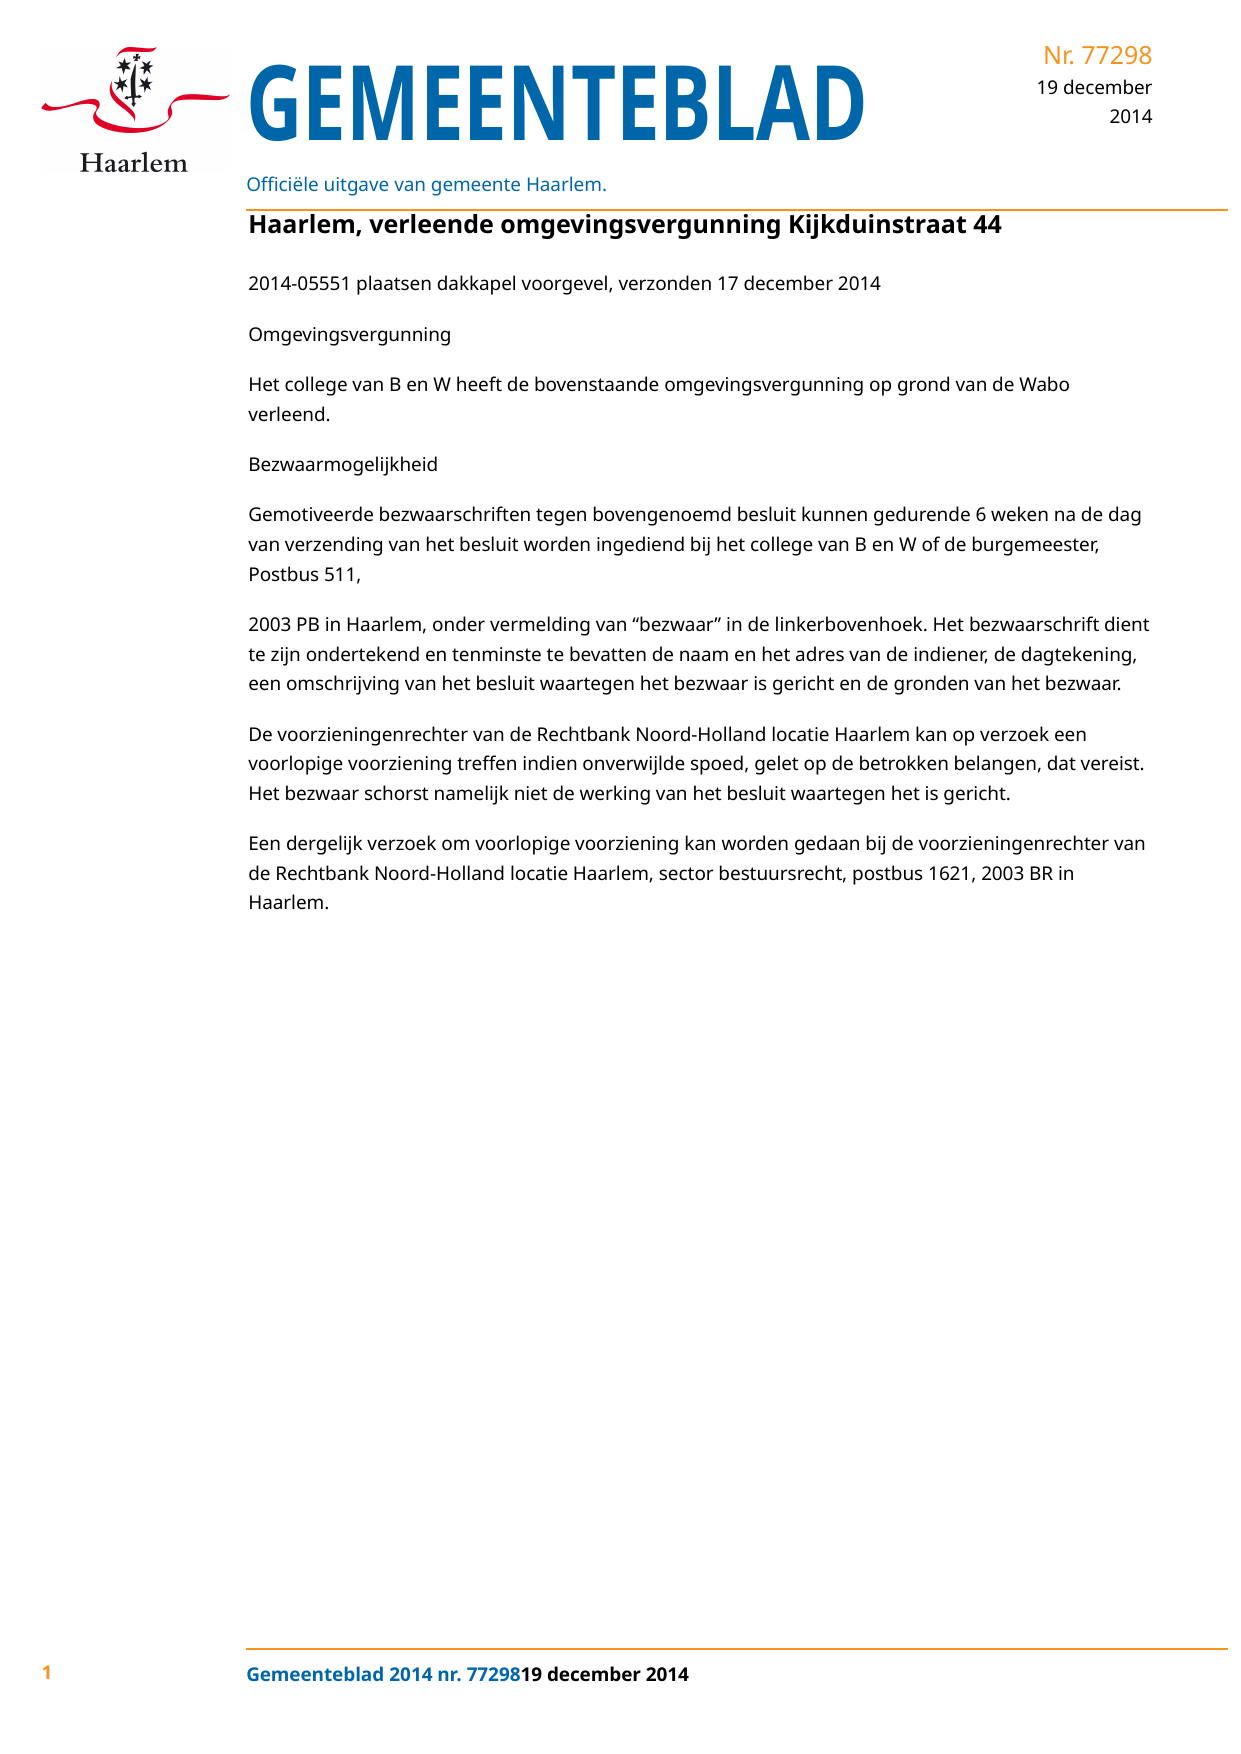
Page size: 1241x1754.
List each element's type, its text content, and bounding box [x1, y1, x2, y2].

text 2003 PB in Haarlem, onder vermelding van “bezwaar” in de linkerbovenhoek. Het bezwaarschrift dient te zijn ondertekend en tenminste te bevatten de naam en het adres van de indiener, de dagtekening, een omschrijving van het besluit waartegen het bezwaar is gericht en de gronden van het bezwaar. [248, 611, 1152, 696]
text 2014-05551 plaatsen dakkapel voorgevel, verzonden 17 december 2014 [248, 270, 1152, 296]
text Het college van B en W heeft de bovenstaande omgevingsvergunning op grond van de Wabo verleend. [248, 371, 1152, 426]
text De voorzieningenrechter van de Rechtbank Noord-Holland locatie Haarlem kan op verzoek een voorlopige voorziening treffen indien onverwijlde spoed, gelet op de betrokken belangen, dat vereist. Het bezwaar schorst namelijk niet de werking van het besluit waartegen het is gericht. [248, 721, 1152, 806]
text Haarlem, verleende omgevingsvergunning Kijkduinstraat 44 [248, 211, 1152, 241]
text Een dergelijk verzoek om voorlopige voorziening kan worden gedaan bij de voorzieningenrechter van de Rechtbank Noord-Holland locatie Haarlem, sector bestuursrecht, postbus 1621, 2003 BR in Haarlem. [248, 830, 1152, 915]
text Gemotiveerde bezwaarschriften tegen bovengenoemd besluit kunnen gedurende 6 weken na de dag van verzending van het besluit worden ingediend bij het college van B en W of de burgemeester, Postbus 511, [248, 502, 1152, 586]
text Omgevingsvergunning [248, 321, 1152, 346]
text Bezwaarmogelijkheid [248, 451, 1152, 477]
picture [41, 47, 231, 172]
